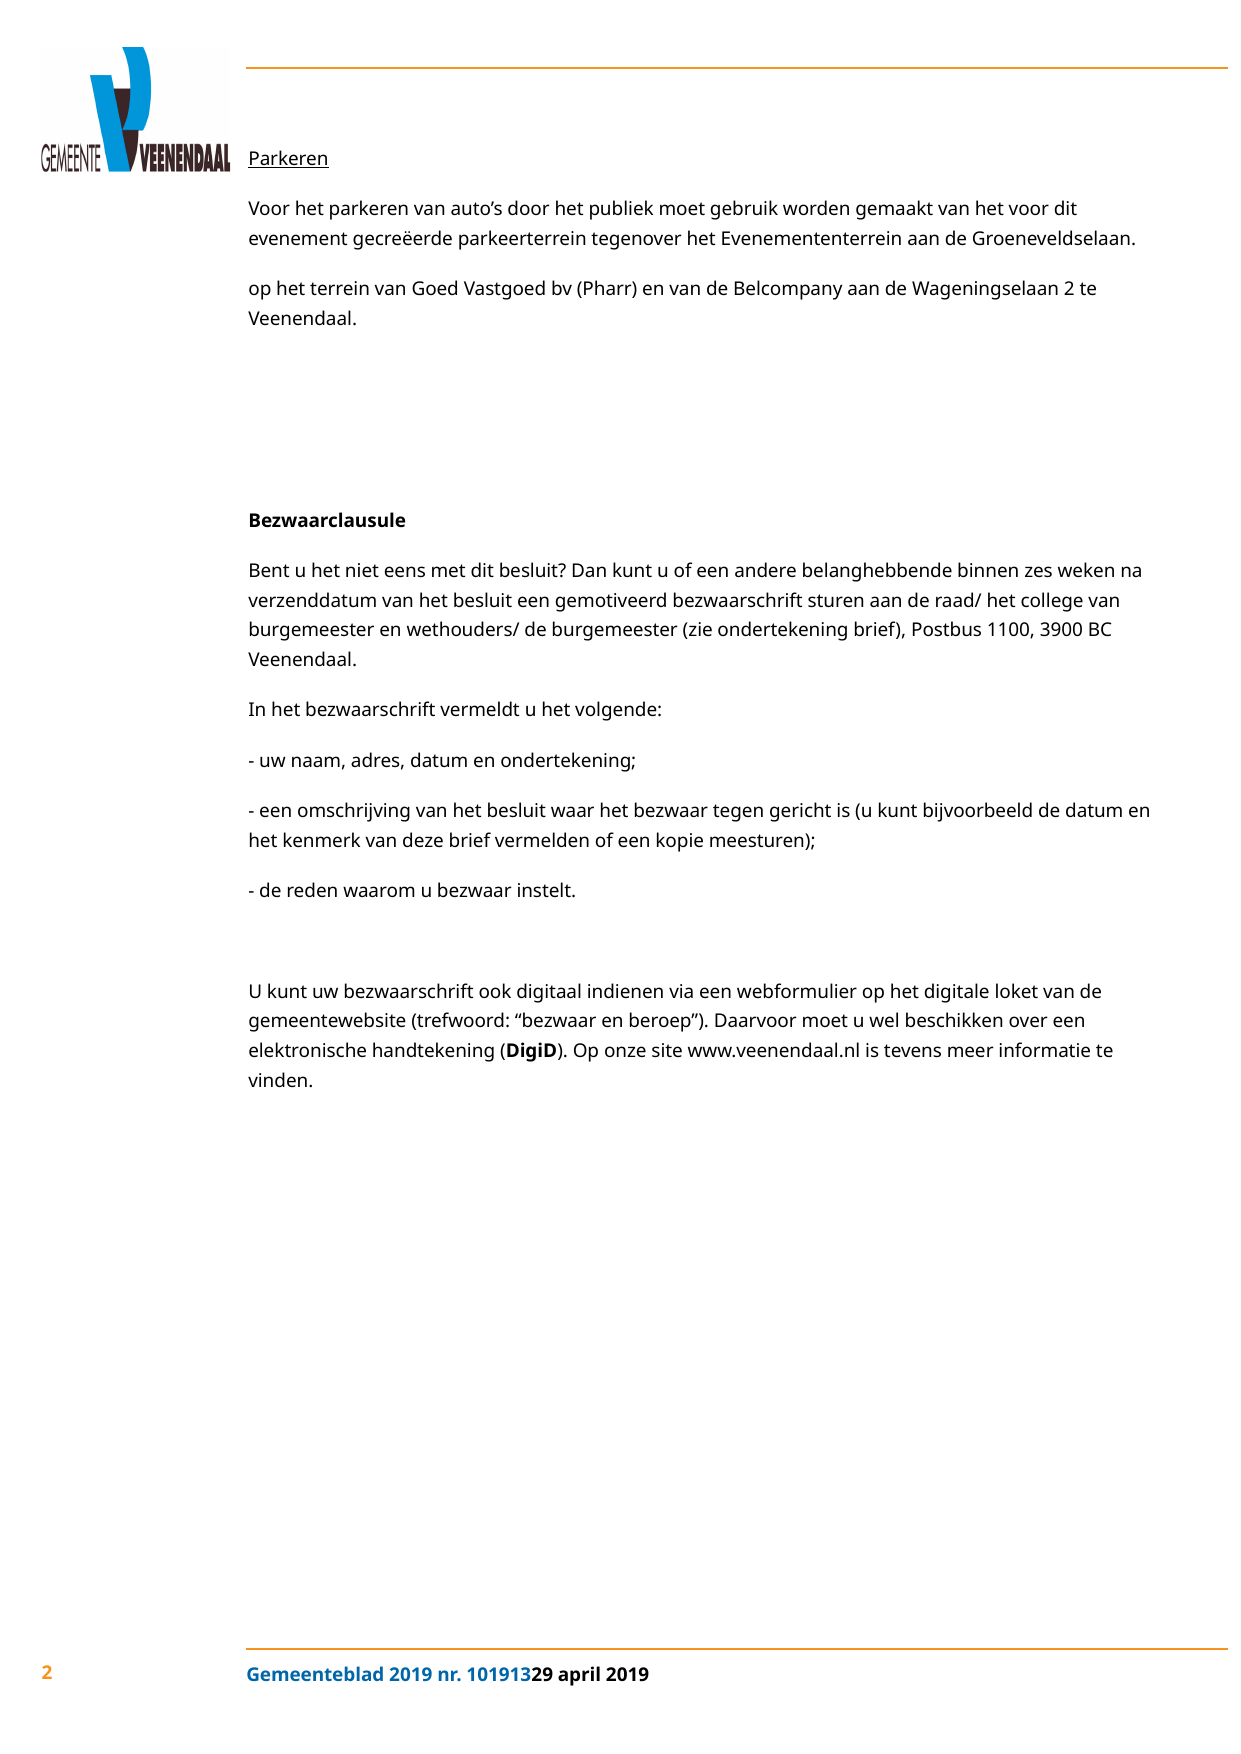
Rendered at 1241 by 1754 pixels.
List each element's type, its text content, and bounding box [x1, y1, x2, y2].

text Bent u het niet eens met dit besluit? Dan kunt u of een andere belanghebbende binnen zes weken na verzenddatum van het besluit een gemotiveerd bezwaarschrift sturen aan de raad/ het college van burgemeester en wethouders/ de burgemeester (zie ondertekening brief), Postbus 1100, 3900 BC Veenendaal. [248, 557, 1152, 672]
picture [123, 47, 231, 172]
text op het terrein van Goed Vastgoed bv (Pharr) en van de Belcompany aan de Wageningselaan 2 te Veenendaal. [248, 276, 1152, 331]
text Bezwaarclausule [248, 507, 1152, 533]
text In het bezwaarschrift vermeldt u het volgende: [248, 696, 1152, 722]
text - de reden waarom u bezwaar instelt. [248, 877, 1152, 903]
text Voor het parkeren van auto’s door het publiek moet gebruik worden gemaakt van het voor dit evenement gecreëerde parkeerterrein tegenover het Evenemententerrein aan de Groeneveldselaan. [248, 196, 1152, 251]
text U kunt uw bezwaarschrift ook digitaal indienen via een webformulier op het digitale loket van de gemeentewebsite (trefwoord: “bezwaar en beroep”). Daarvoor moet u wel beschikken over een elektronische handtekening (DigiD). Op onze site www.veenendaal.nl is tevens meer informatie te vinden. [248, 978, 1152, 1093]
text Parkeren [248, 145, 1152, 171]
picture [41, 47, 130, 172]
text - uw naam, adres, datum en ondertekening; [248, 747, 1152, 773]
text - een omschrijving van het besluit waar het bezwaar tegen gericht is (u kunt bijvoorbeeld de datum en het kenmerk van deze brief vermelden of een kopie meesturen); [248, 797, 1152, 853]
